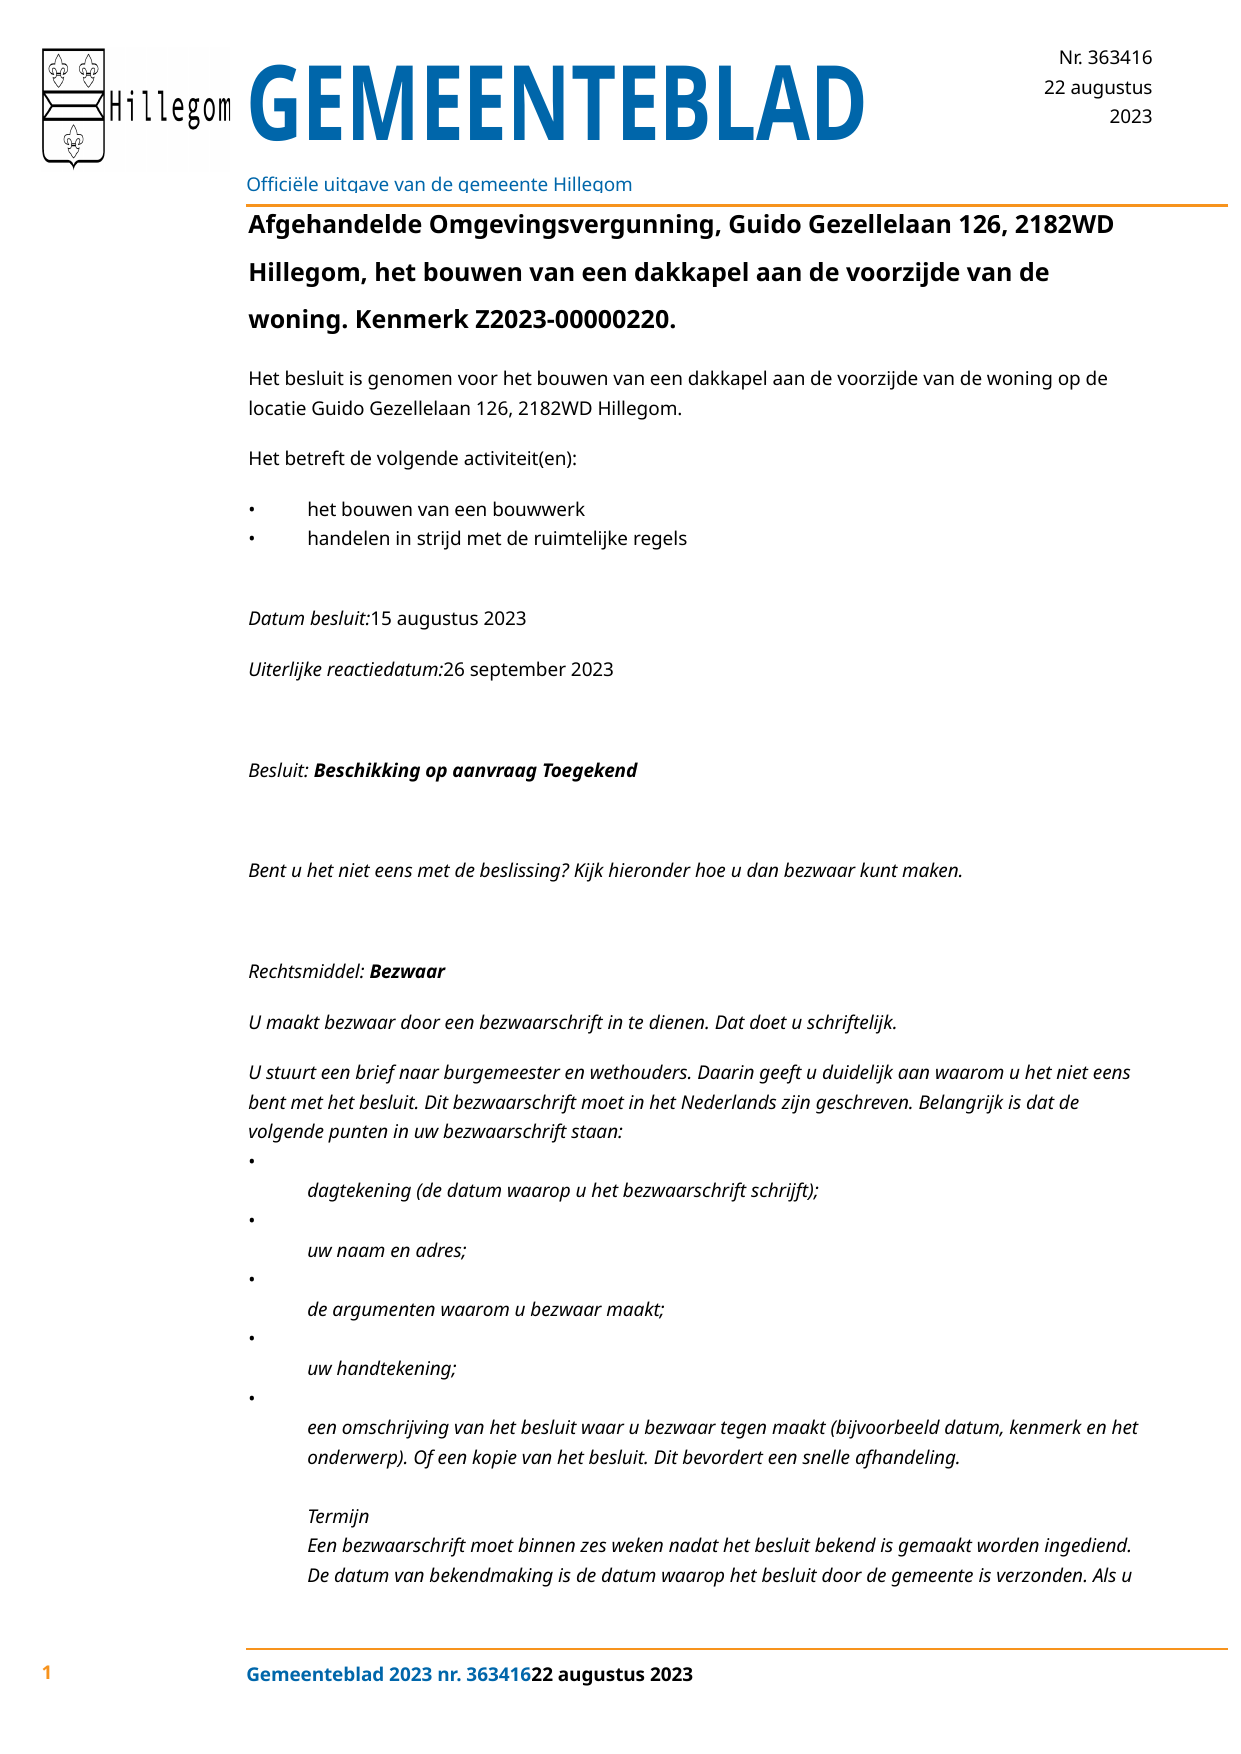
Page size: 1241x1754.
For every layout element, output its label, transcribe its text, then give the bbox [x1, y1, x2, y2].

text U stuurt een brief naar burgemeester en wethouders. Daarin geeft u duidelijk aan waarom u het niet eens bent met het besluit. Dit bezwaarschrift moet in het Nederlands zijn geschreven. Belangrijk is dat de volgende punten in uw bezwaarschrift staan: [248, 1059, 1152, 1144]
text Rechtsmiddel: Bezwaar [248, 958, 1152, 984]
text U maakt bezwaar door een bezwaarschrift in te dienen. Dat doet u schriftelijk. [248, 1009, 1152, 1034]
list uw naam en adres; [248, 1237, 1152, 1262]
text Het betreft de volgende activiteit(en): [248, 446, 1152, 471]
list een omschrijving van het besluit waar u bezwaar tegen maakt (bijvoorbeeld datum, kenmerk en het onderwerp). Of een kopie van het besluit. Dit bevordert een snelle afhandeling. [248, 1414, 1152, 1469]
list dagtekening (de datum waarop u het bezwaarschrift schrijft); [248, 1178, 1152, 1203]
list Termijn [248, 1503, 1152, 1529]
text Het besluit is genomen voor het bouwen van een dakkapel aan de voorzijde van de woning op de locatie Guido Gezellelaan 126, 2182WD Hillegom. [248, 366, 1152, 421]
text Uiterlijke reactiedatum:26 september 2023 [248, 656, 1152, 682]
picture [41, 47, 231, 172]
text Bent u het niet eens met de beslissing? Kijk hieronder hoe u dan bezwaar kunt maken. [248, 858, 1152, 883]
list Een bezwaarschrift moet binnen zes weken nadat het besluit bekend is gemaakt worden ingediend. De datum van bekendmaking is de datum waarop het besluit door de gemeente is verzonden. Als u [248, 1533, 1152, 1588]
text Afgehandelde Omgevingsvergunning, Guido Gezellelaan 126, 2182WD Hillegom, het bouwen van een dakkapel aan de voorzijde van de woning. Kenmerk Z2023-00000220. [248, 207, 1152, 336]
list handelen in strijd met de ruimtelijke regels [248, 526, 1152, 551]
list de argumenten waarom u bezwaar maakt; [248, 1296, 1152, 1322]
list uw handtekening; [248, 1355, 1152, 1381]
text Besluit: Beschikking op aanvraag Toegekend [248, 757, 1152, 782]
text Datum besluit:15 augustus 2023 [248, 606, 1152, 631]
list het bouwen van een bouwwerk [248, 496, 1152, 522]
